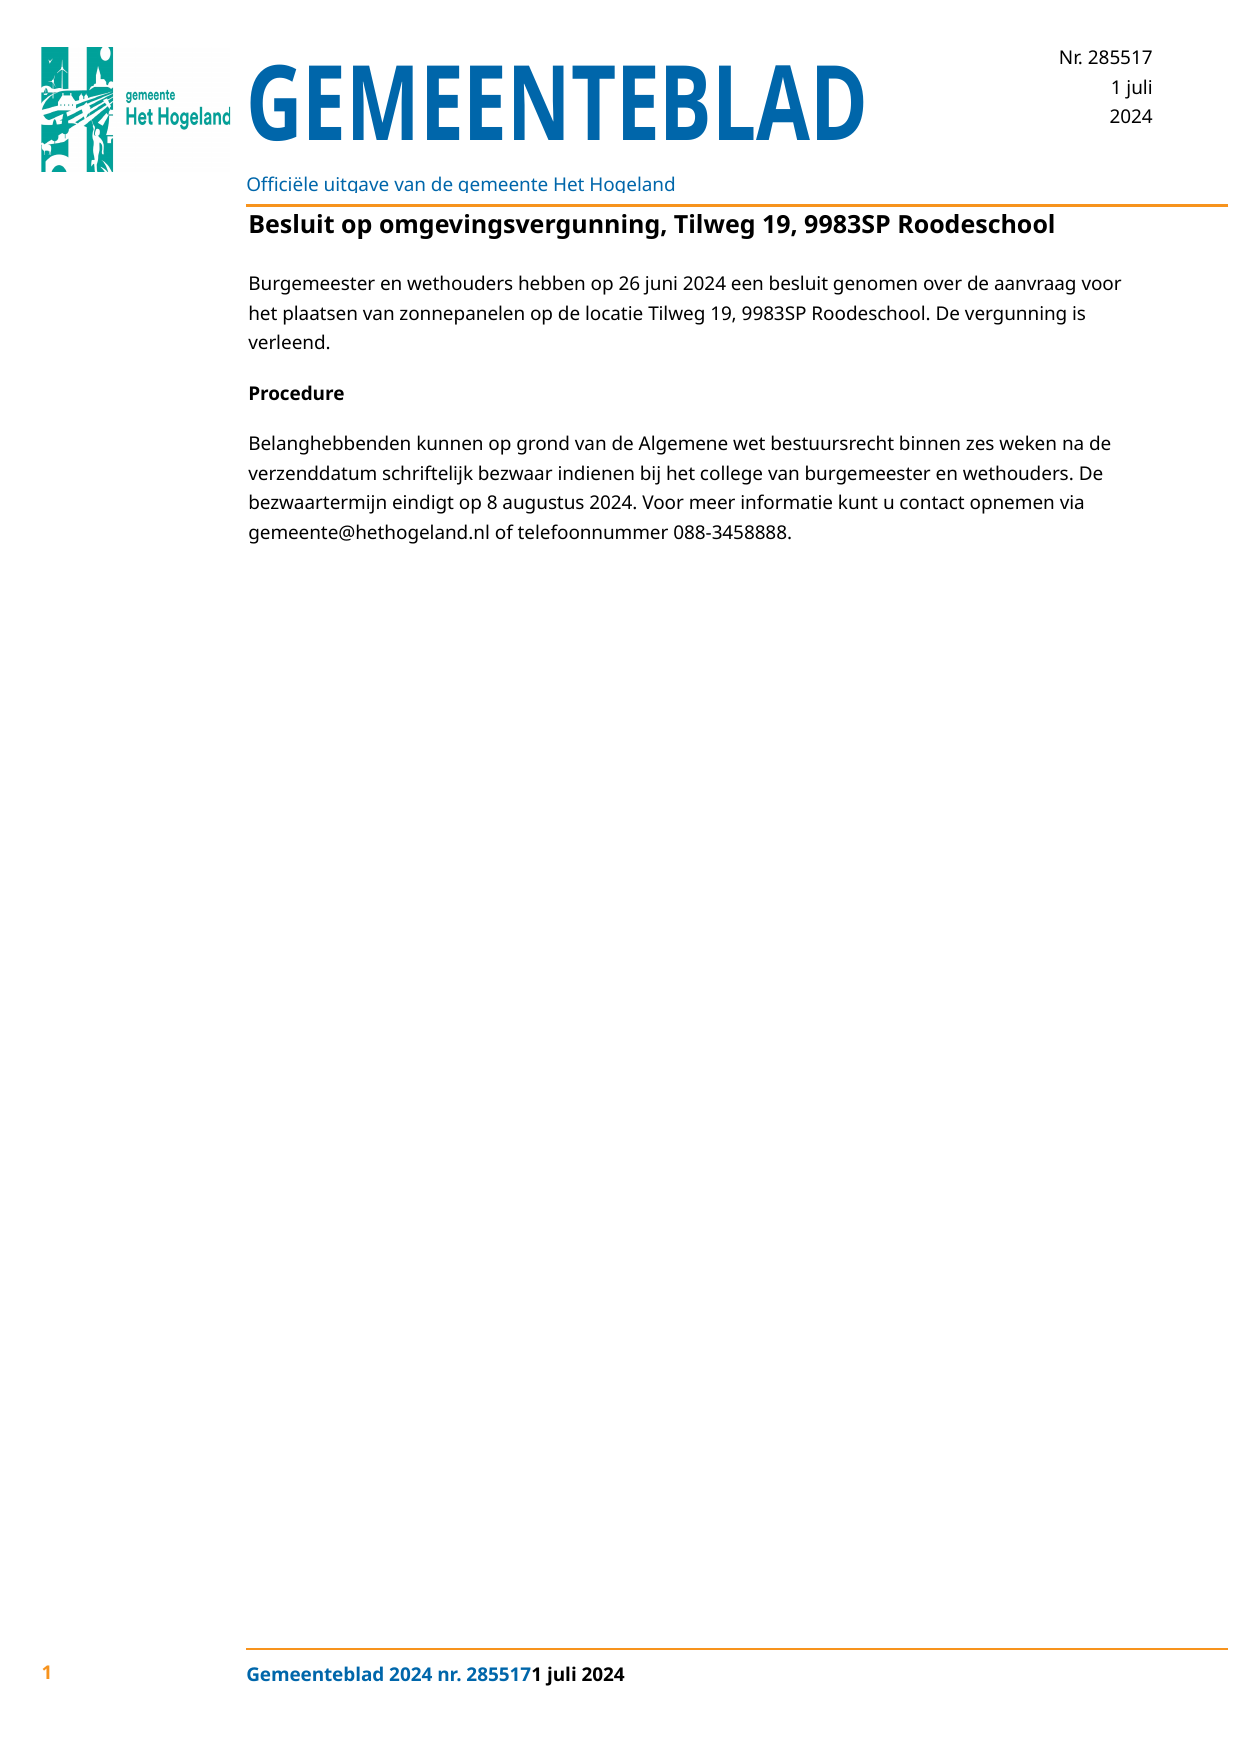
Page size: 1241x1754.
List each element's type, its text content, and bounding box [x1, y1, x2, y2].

text Procedure [248, 380, 1152, 406]
text Belanghebbenden kunnen op grond van de Algemene wet bestuursrecht binnen zes weken na de verzenddatum schriftelijk bezwaar indienen bij het college van burgemeester en wethouders. De bezwaartermijn eindigt op 8 augustus 2024. Voor meer informatie kunt u contact opnemen via gemeente@hethogeland.nl of telefoonnummer 088-3458888. [248, 430, 1152, 545]
text Burgemeester en wethouders hebben op 26 juni 2024 een besluit genomen over de aanvraag voor het plaatsen van zonnepanelen op de locatie Tilweg 19, 9983SP Roodeschool. De vergunning is verleend. [248, 270, 1152, 355]
text Besluit op omgevingsvergunning, Tilweg 19, 9983SP Roodeschool [248, 207, 1152, 241]
picture [41, 47, 231, 172]
